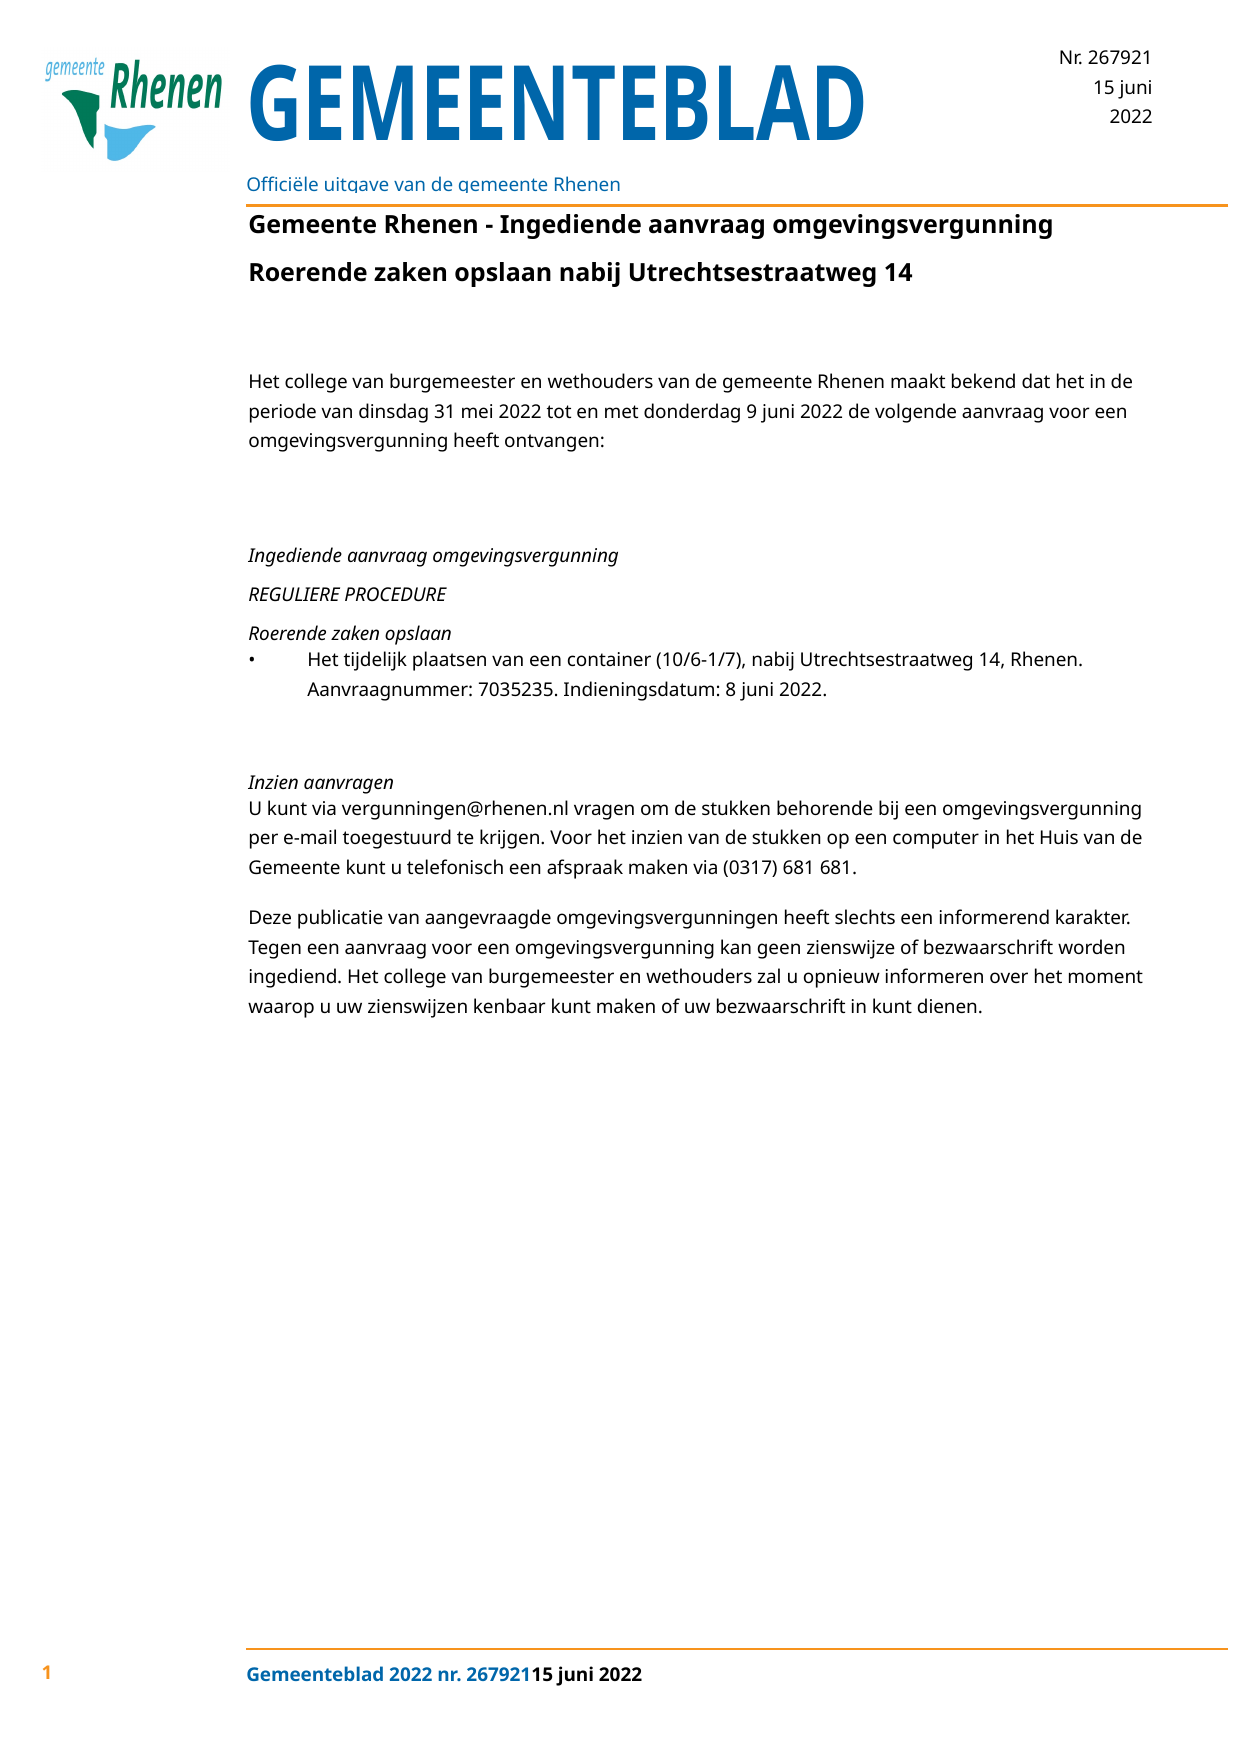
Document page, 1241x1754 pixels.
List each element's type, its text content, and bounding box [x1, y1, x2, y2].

text Het college van burgemeester en wethouders van de gemeente Rhenen maakt bekend dat het in de periode van dinsdag 31 mei 2022 tot en met donderdag 9 juni 2022 de volgende aanvraag voor een omgevingsvergunning heeft ontvangen: [248, 368, 1152, 453]
text Inzien aanvragen [248, 769, 1152, 795]
text REGULIERE PROCEDURE [248, 581, 1152, 607]
list Het tijdelijk plaatsen van een container (10/6-1/7), nabij Utrechtsestraatweg 14, Rhenen. [248, 646, 1152, 672]
text U kunt via vergunningen@rhenen.nl vragen om de stukken behorende bij een omgevingsvergunning per e-mail toegestuurd te krijgen. Voor het inzien van de stukken op een computer in het Huis van de Gemeente kunt u telefonisch een afspraak maken via (0317) 681 681. [248, 795, 1152, 880]
text Gemeente Rhenen - Ingediende aanvraag omgevingsvergunning Roerende zaken opslaan nabij Utrechtsestraatweg 14 [248, 207, 1152, 288]
list Aanvraagnummer: 7035235. Indieningsdatum: 8 juni 2022. [248, 676, 1152, 701]
text Deze publicatie van aangevraagde omgevingsvergunningen heeft slechts een informerend karakter. Tegen een aanvraag voor een omgevingsvergunning kan geen zienswijze of bezwaarschrift worden ingediend. Het college van burgemeester en wethouders zal u opnieuw informeren over het moment waarop u uw zienswijzen kenbaar kunt maken of uw bezwaarschrift in kunt dienen. [248, 904, 1152, 1019]
text Ingediende aanvraag omgevingsvergunning [248, 542, 1152, 568]
picture [41, 47, 231, 172]
text Roerende zaken opslaan [248, 620, 1152, 646]
